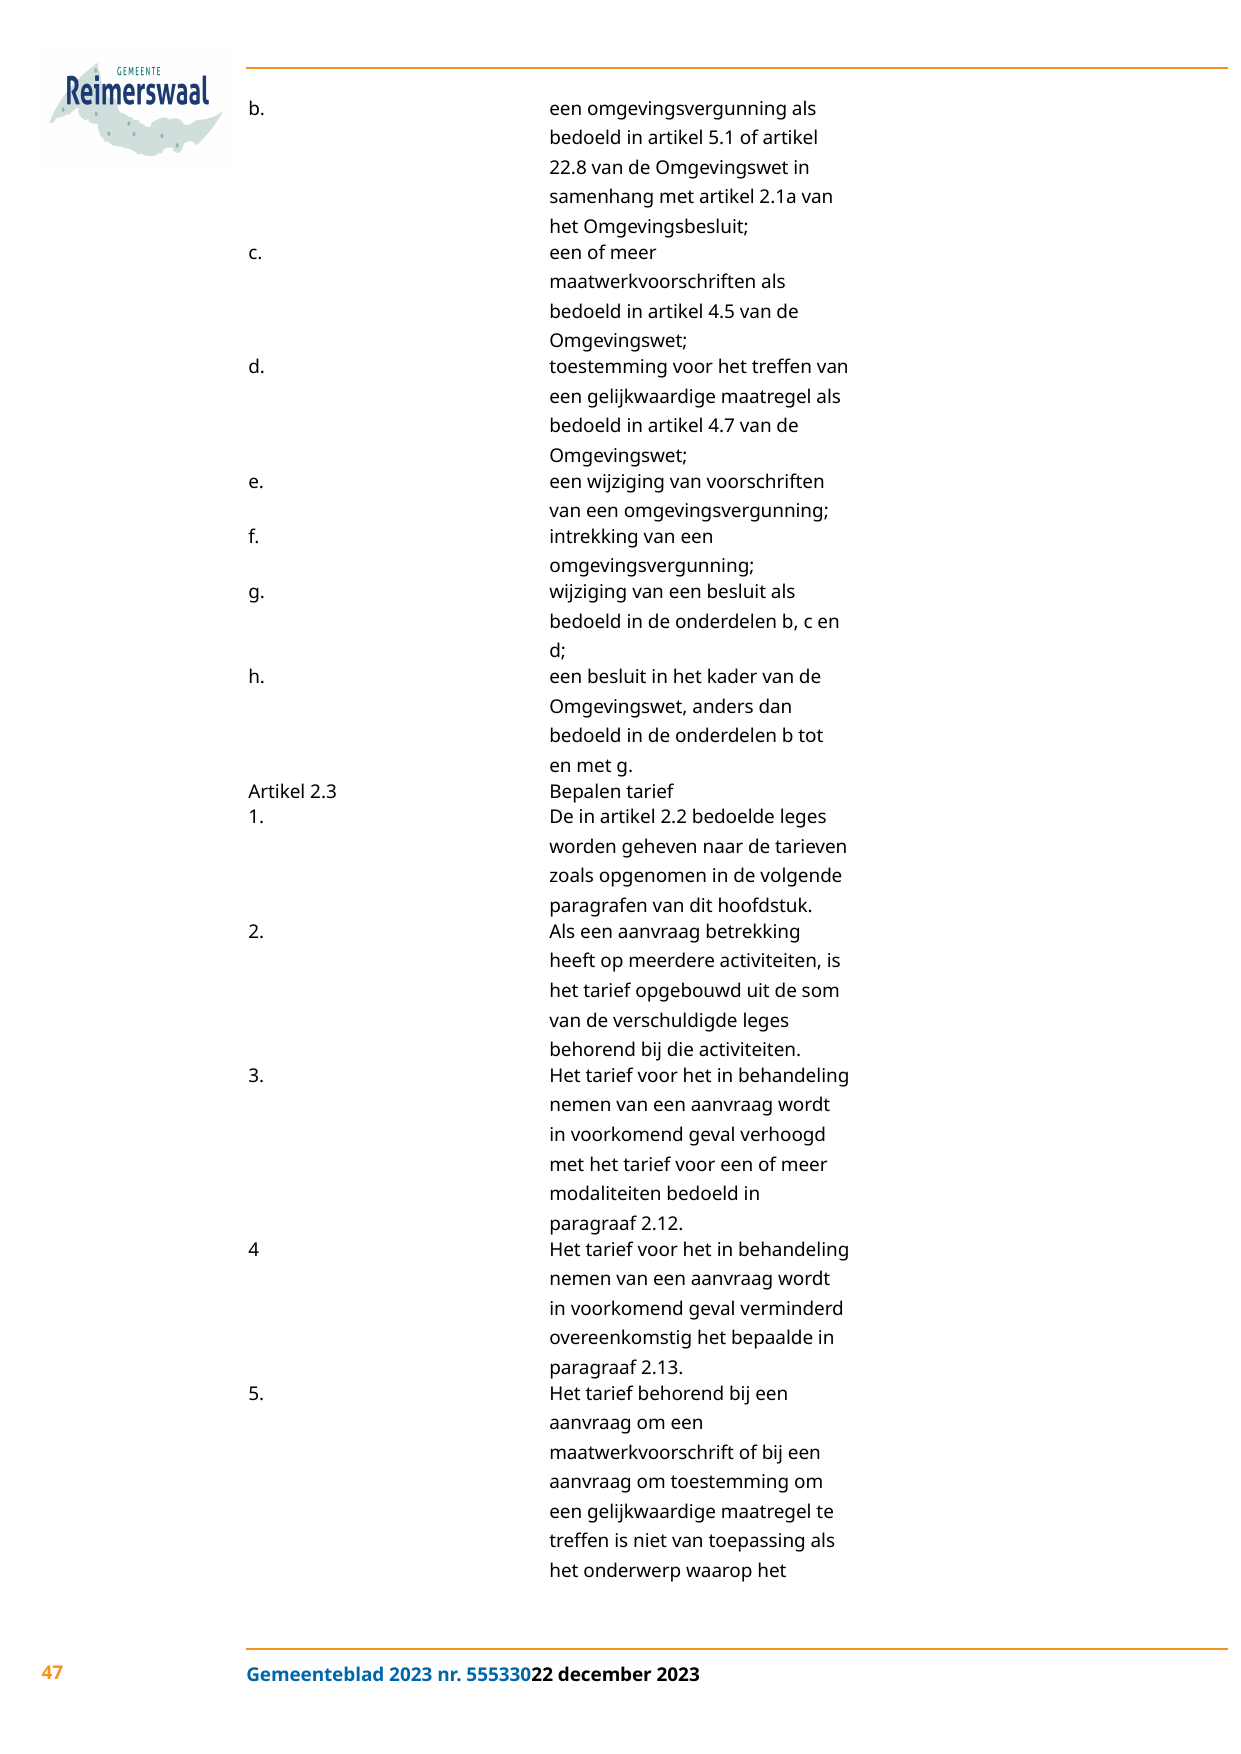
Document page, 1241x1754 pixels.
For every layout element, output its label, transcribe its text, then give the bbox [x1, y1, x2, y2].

table_cell [850, 778, 1152, 803]
table_cell een wijziging van voorschriften van een omgevingsvergunning; [549, 468, 850, 523]
table_cell 5. [248, 1380, 549, 1583]
table_cell f. [248, 523, 549, 578]
table_cell [850, 1236, 1152, 1380]
table_cell 4 [248, 1236, 549, 1380]
table_cell [850, 918, 1152, 1062]
table_cell een omgevingsvergunning als bedoeld in artikel 5.1 of artikel 22.8 van de Omgevingswet in samenhang met artikel 2.1a van het Omgevingsbesluit; [549, 95, 850, 239]
table_cell [850, 353, 1152, 468]
table_cell [850, 663, 1152, 778]
table_cell g. [248, 579, 549, 663]
table_cell Het tarief behorend bij een aanvraag om een maatwerkvoorschrift of bij een aanvraag om toestemming om een gelijkwaardige maatregel te treffen is niet van toepassing als het onderwerp waarop het [549, 1380, 850, 1583]
table_cell intrekking van een omgevingsvergunning; [549, 523, 850, 578]
table_cell De in artikel 2.2 bedoelde leges worden geheven naar de tarieven zoals opgenomen in de volgende paragrafen van dit hoofdstuk. [549, 804, 850, 918]
table_cell Artikel 2.3 [248, 778, 549, 803]
table_cell Het tarief voor het in behandeling nemen van een aanvraag wordt in voorkomend geval verminderd overeenkomstig het bepaalde in paragraaf 2.13. [549, 1236, 850, 1380]
table_cell toestemming voor het treffen van een gelijkwaardige maatregel als bedoeld in artikel 4.7 van de Omgevingswet; [549, 353, 850, 468]
table_cell [850, 1380, 1152, 1583]
table_cell [850, 239, 1152, 353]
table_cell d. [248, 353, 549, 468]
table_cell [850, 95, 1152, 239]
table_cell [850, 468, 1152, 523]
table_cell e. [248, 468, 549, 523]
table_cell h. [248, 663, 549, 778]
table_cell een of meer maatwerkvoorschriften als bedoeld in artikel 4.5 van de Omgevingswet; [549, 239, 850, 353]
table_cell wijziging van een besluit als bedoeld in de onderdelen b, c en d; [549, 579, 850, 663]
table_cell [850, 804, 1152, 918]
table_cell [850, 579, 1152, 663]
table_cell b. [248, 95, 549, 239]
table_cell c. [248, 239, 549, 353]
table_cell een besluit in het kader van de Omgevingswet, anders dan bedoeld in de onderdelen b tot en met g. [549, 663, 850, 778]
table_cell 2. [248, 918, 549, 1062]
table_cell Als een aanvraag betrekking heeft op meerdere activiteiten, is het tarief opgebouwd uit de som van de verschuldigde leges behorend bij die activiteiten. [549, 918, 850, 1062]
table_cell 1. [248, 804, 549, 918]
table_cell [850, 523, 1152, 578]
table_cell [850, 1062, 1152, 1236]
table_cell Het tarief voor het in behandeling nemen van een aanvraag wordt in voorkomend geval verhoogd met het tarief voor een of meer modaliteiten bedoeld in paragraaf 2.12. [549, 1062, 850, 1236]
picture [41, 47, 231, 172]
table_cell 3. [248, 1062, 549, 1236]
table_cell Bepalen tarief [549, 778, 850, 803]
